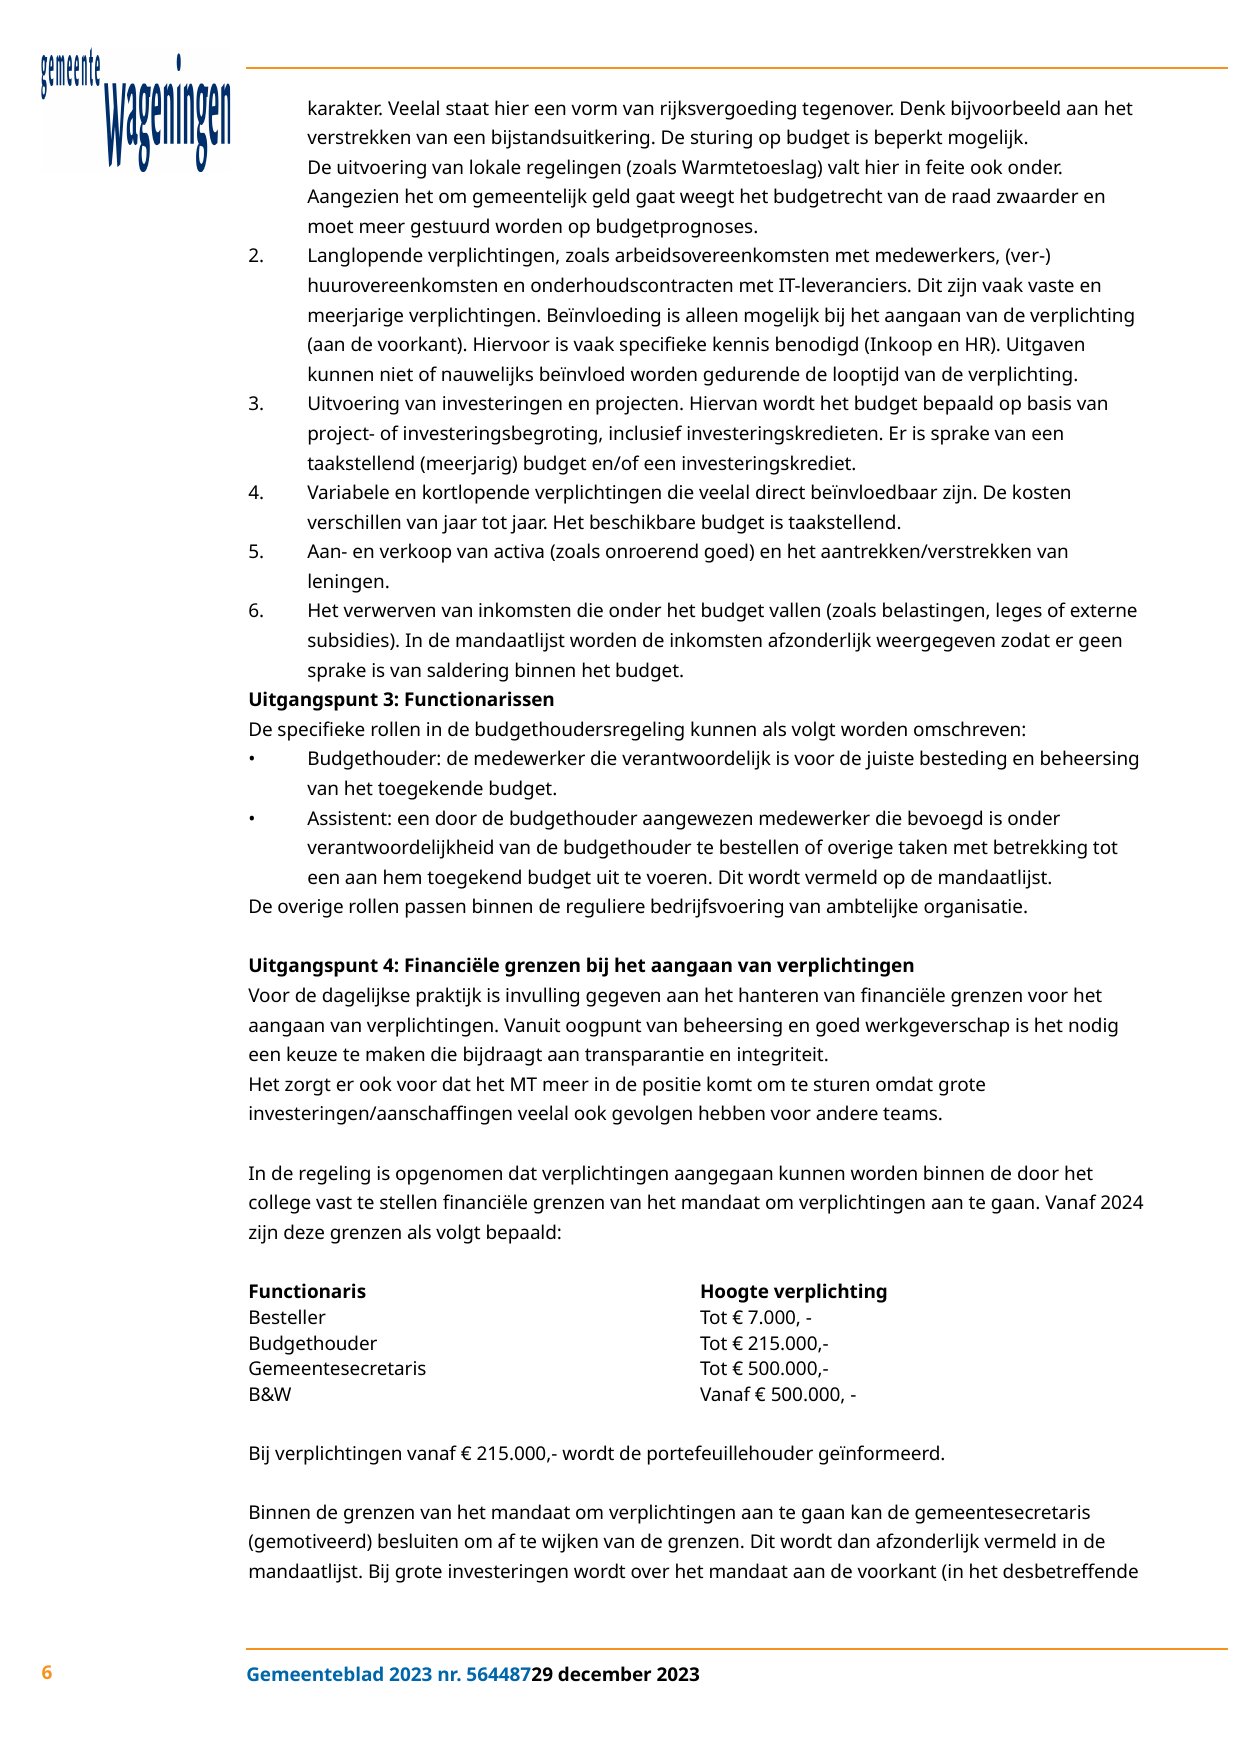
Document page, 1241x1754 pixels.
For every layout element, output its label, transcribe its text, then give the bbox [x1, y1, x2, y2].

table_cell Gemeentesecretaris [248, 1355, 700, 1381]
table_header Functionaris [248, 1278, 700, 1304]
list Het verwerven van inkomsten die onder het budget vallen (zoals belastingen, leges of externe subsidies). In de mandaatlijst worden de inkomsten afzonderlijk weergegeven zodat er geen sprake is van saldering binnen het budget. [248, 598, 1152, 683]
table_cell Budgethouder [248, 1330, 700, 1355]
list Langlopende verplichtingen, zoals arbeidsovereenkomsten met medewerkers, (ver-) huurovereenkomsten en onderhoudscontracten met IT-leveranciers. Dit zijn vaak vaste en meerjarige verplichtingen. Beïnvloeding is alleen mogelijk bij het aangaan van de verplichting (aan de voorkant). Hiervoor is vaak specifieke kennis benodigd (Inkoop en HR). Uitgaven kunnen niet of nauwelijks beïnvloed worden gedurende de looptijd van de verplichting. [248, 243, 1152, 387]
text Het zorgt er ook voor dat het MT meer in de positie komt om te sturen omdat grote investeringen/aanschaffingen veelal ook gevolgen hebben voor andere teams. [248, 1071, 1152, 1126]
list karakter. Veelal staat hier een vorm van rijksvergoeding tegenover. Denk bijvoorbeeld aan het verstrekken van een bijstandsuitkering. De sturing op budget is beperkt mogelijk. [248, 95, 1152, 150]
table_cell Tot € 7.000, - [700, 1304, 1152, 1330]
text Uitgangspunt 4: Financiële grenzen bij het aangaan van verplichtingen [248, 953, 1152, 978]
table_cell B&W [248, 1381, 700, 1407]
picture [41, 47, 231, 172]
table_header Hoogte verplichting [700, 1278, 1152, 1304]
list De uitvoering van lokale regelingen (zoals Warmtetoeslag) valt hier in feite ook onder. Aangezien het om gemeentelijk geld gaat weegt het budgetrecht van de raad zwaarder en moet meer gestuurd worden op budgetprognoses. [248, 154, 1152, 239]
text Binnen de grenzen van het mandaat om verplichtingen aan te gaan kan de gemeentesecretaris (gemotiveerd) besluiten om af te wijken van de grenzen. Dit wordt dan afzonderlijk vermeld in de mandaatlijst. Bij grote investeringen wordt over het mandaat aan de voorkant (in het desbetreffende [248, 1499, 1152, 1584]
table_cell Tot € 215.000,- [700, 1330, 1152, 1355]
text Voor de dagelijkse praktijk is invulling gegeven aan het hanteren van financiële grenzen voor het aangaan van verplichtingen. Vanuit oogpunt van beheersing en goed werkgeverschap is het nodig een keuze te maken die bijdraagt aan transparantie en integriteit. [248, 982, 1152, 1067]
list Assistent: een door de budgethouder aangewezen medewerker die bevoegd is onder verantwoordelijkheid van de budgethouder te bestellen of overige taken met betrekking tot een aan hem toegekend budget uit te voeren. Dit wordt vermeld op de mandaatlijst. [248, 805, 1152, 890]
list Uitvoering van investeringen en projecten. Hiervan wordt het budget bepaald op basis van project- of investeringsbegroting, inclusief investeringskredieten. Er is sprake van een taakstellend (meerjarig) budget en/of een investeringskrediet. [248, 391, 1152, 476]
table_cell Besteller [248, 1304, 700, 1330]
text Uitgangspunt 3: Functionarissen [248, 686, 1152, 712]
table_cell Vanaf € 500.000, - [700, 1381, 1152, 1407]
table_cell Tot € 500.000,- [700, 1355, 1152, 1381]
text Bij verplichtingen vanaf € 215.000,- wordt de portefeuillehouder geïnformeerd. [248, 1440, 1152, 1465]
list Variabele en kortlopende verplichtingen die veelal direct beïnvloedbaar zijn. De kosten verschillen van jaar tot jaar. Het beschikbare budget is taakstellend. [248, 479, 1152, 535]
list Aan- en verkoop van activa (zoals onroerend goed) en het aantrekken/verstrekken van leningen. [248, 538, 1152, 594]
text In de regeling is opgenomen dat verplichtingen aangegaan kunnen worden binnen de door het college vast te stellen financiële grenzen van het mandaat om verplichtingen aan te gaan. Vanaf 2024 zijn deze grenzen als volgt bepaald: [248, 1160, 1152, 1245]
text De overige rollen passen binnen de reguliere bedrijfsvoering van ambtelijke organisatie. [248, 893, 1152, 919]
list Budgethouder: de medewerker die verantwoordelijk is voor de juiste besteding en beheersing van het toegekende budget. [248, 746, 1152, 801]
text De specifieke rollen in de budgethoudersregeling kunnen als volgt worden omschreven: [248, 716, 1152, 742]
